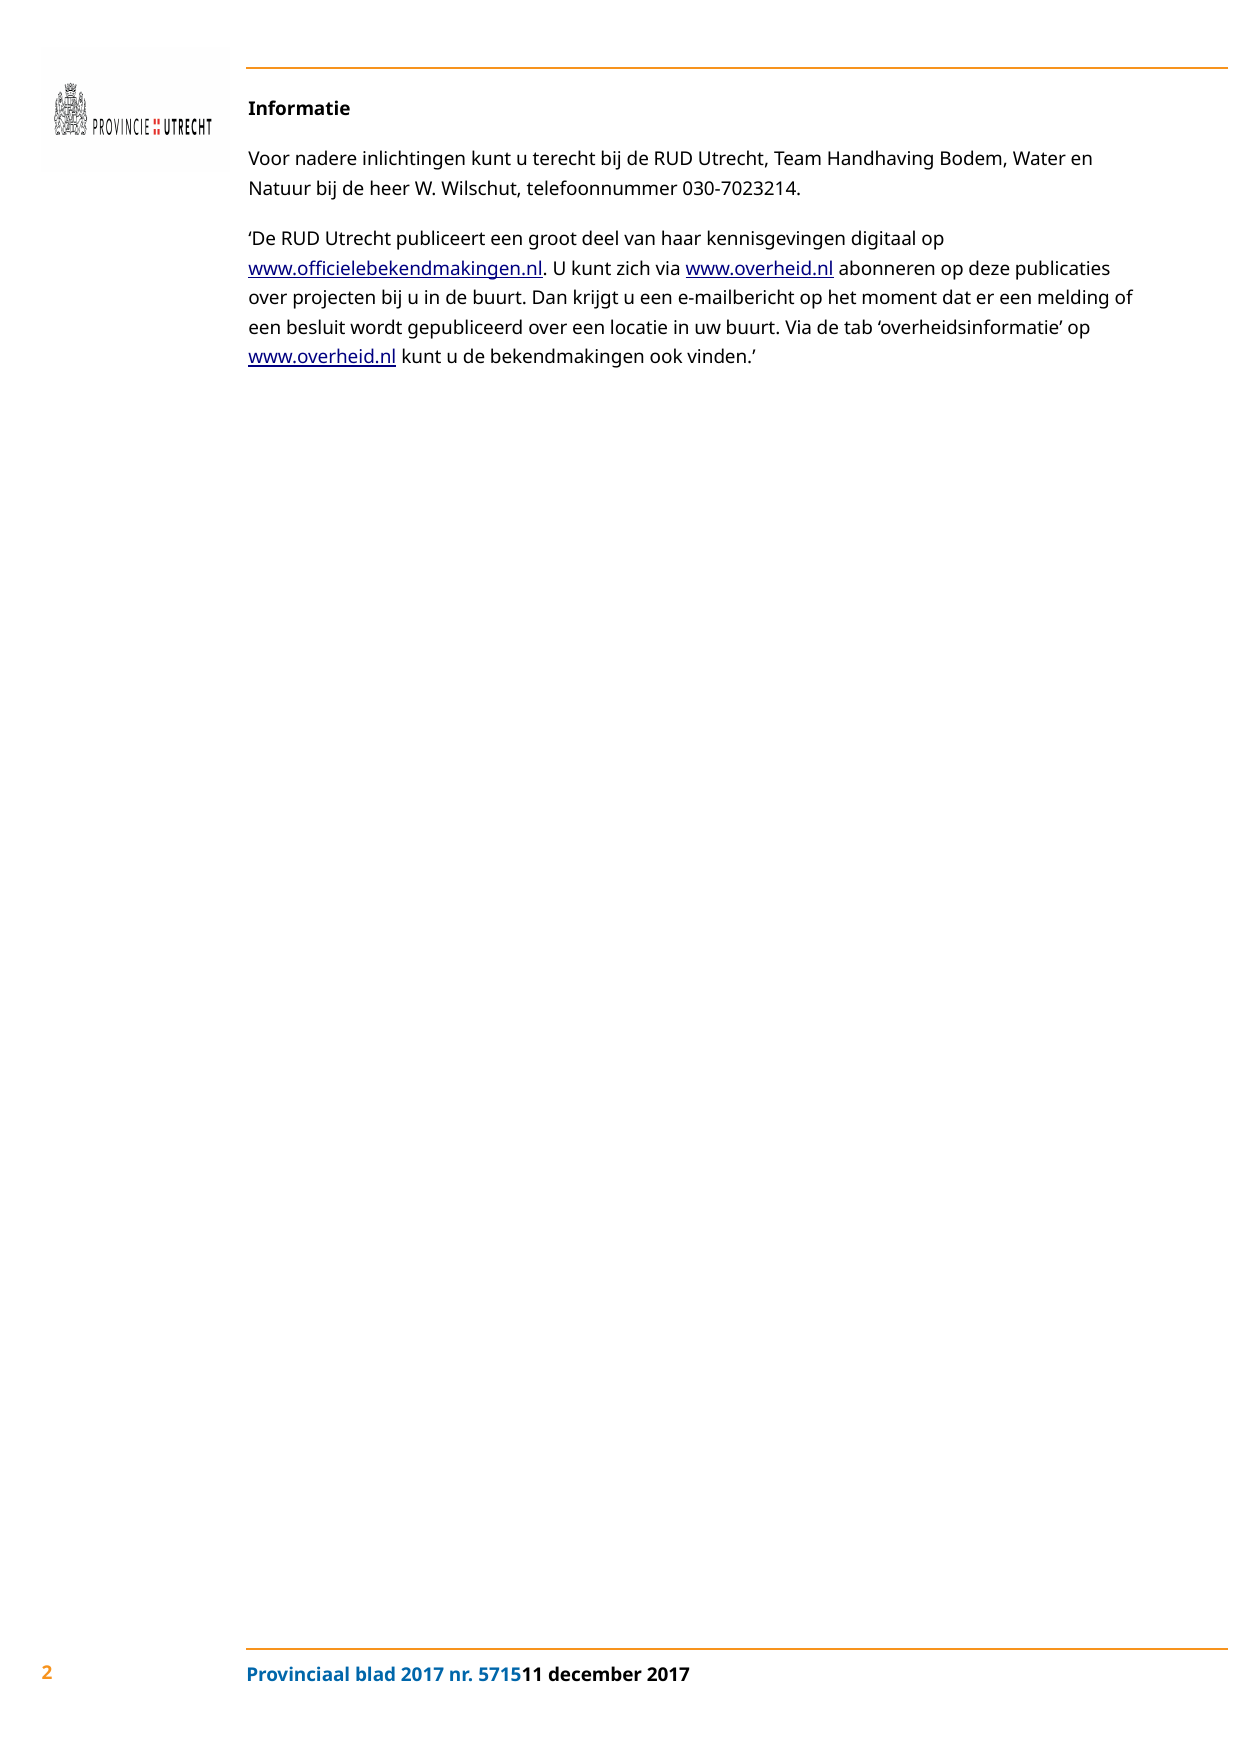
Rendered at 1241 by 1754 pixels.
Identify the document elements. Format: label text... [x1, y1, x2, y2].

picture [41, 47, 231, 172]
text ‘De RUD Utrecht publiceert een groot deel van haar kennisgevingen digitaal op www.officielebekendmakingen.nl. U kunt zich via www.overheid.nl abonneren op deze publicaties over projecten bij u in de buurt. Dan krijgt u een e-mailbericht op het moment dat er een melding of een besluit wordt gepubliceerd over een locatie in uw buurt. Via de tab ‘overheidsinformatie’ op www.overheid.nl kunt u de bekendmakingen ook vinden.’ [248, 225, 1152, 369]
text Informatie [248, 95, 1152, 121]
text Voor nadere inlichtingen kunt u terecht bij de RUD Utrecht, Team Handhaving Bodem, Water en Natuur bij de heer W. Wilschut, telefoonnummer 030-7023214. [248, 145, 1152, 201]
